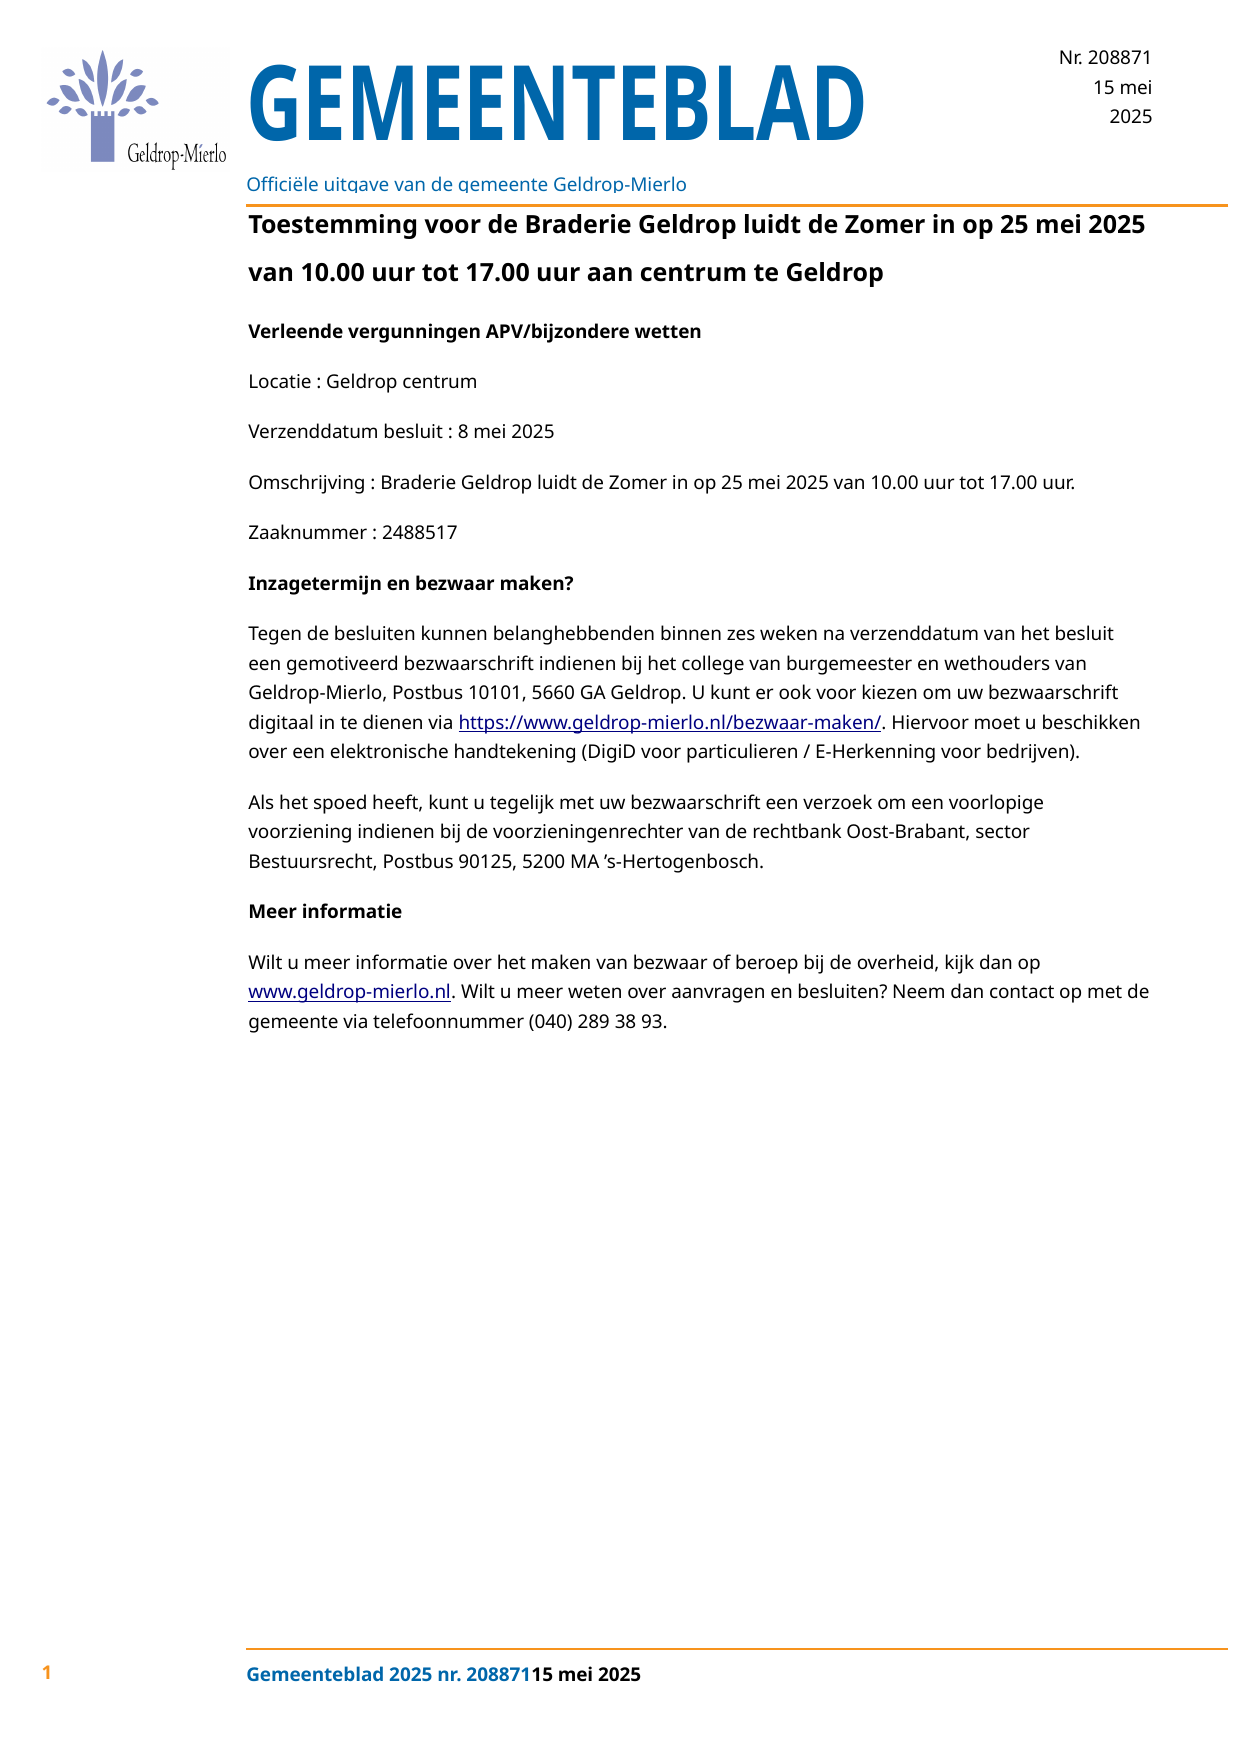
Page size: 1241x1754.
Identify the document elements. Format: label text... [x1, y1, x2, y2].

text Wilt u meer informatie over het maken van bezwaar of beroep bij de overheid, kijk dan op www.geldrop-mierlo.nl. Wilt u meer weten over aanvragen en besluiten? Neem dan contact op met de gemeente via telefoonnummer (040) 289 38 93. [248, 949, 1152, 1034]
picture [41, 47, 231, 172]
text Inzagetermijn en bezwaar maken? [248, 570, 1152, 596]
text Zaaknummer : 2488517 [248, 519, 1152, 545]
text Verzenddatum besluit : 8 mei 2025 [248, 419, 1152, 444]
text Toestemming voor de Braderie Geldrop luidt de Zomer in op 25 mei 2025 van 10.00 uur tot 17.00 uur aan centrum te Geldrop [248, 207, 1152, 288]
text Als het spoed heeft, kunt u tegelijk met uw bezwaarschrift een verzoek om een voorlopige voorziening indienen bij de voorzieningenrechter van de rechtbank Oost-Brabant, sector Bestuursrecht, Postbus 90125, 5200 MA ’s-Hertogenbosch. [248, 789, 1152, 874]
text Tegen de besluiten kunnen belanghebbenden binnen zes weken na verzenddatum van het besluit een gemotiveerd bezwaarschrift indienen bij het college van burgemeester en wethouders van Geldrop-Mierlo, Postbus 10101, 5660 GA Geldrop. U kunt er ook voor kiezen om uw bezwaarschrift digitaal in te dienen via https://www.geldrop-mierlo.nl/bezwaar-maken/. Hiervoor moet u beschikken over een elektronische handtekening (DigiD voor particulieren / E-Herkenning voor bedrijven). [248, 620, 1152, 764]
text Verleende vergunningen APV/bijzondere wetten [248, 318, 1152, 344]
text Omschrijving : Braderie Geldrop luidt de Zomer in op 25 mei 2025 van 10.00 uur tot 17.00 uur. [248, 469, 1152, 495]
text Meer informatie [248, 899, 1152, 924]
text Locatie : Geldrop centrum [248, 368, 1152, 394]
